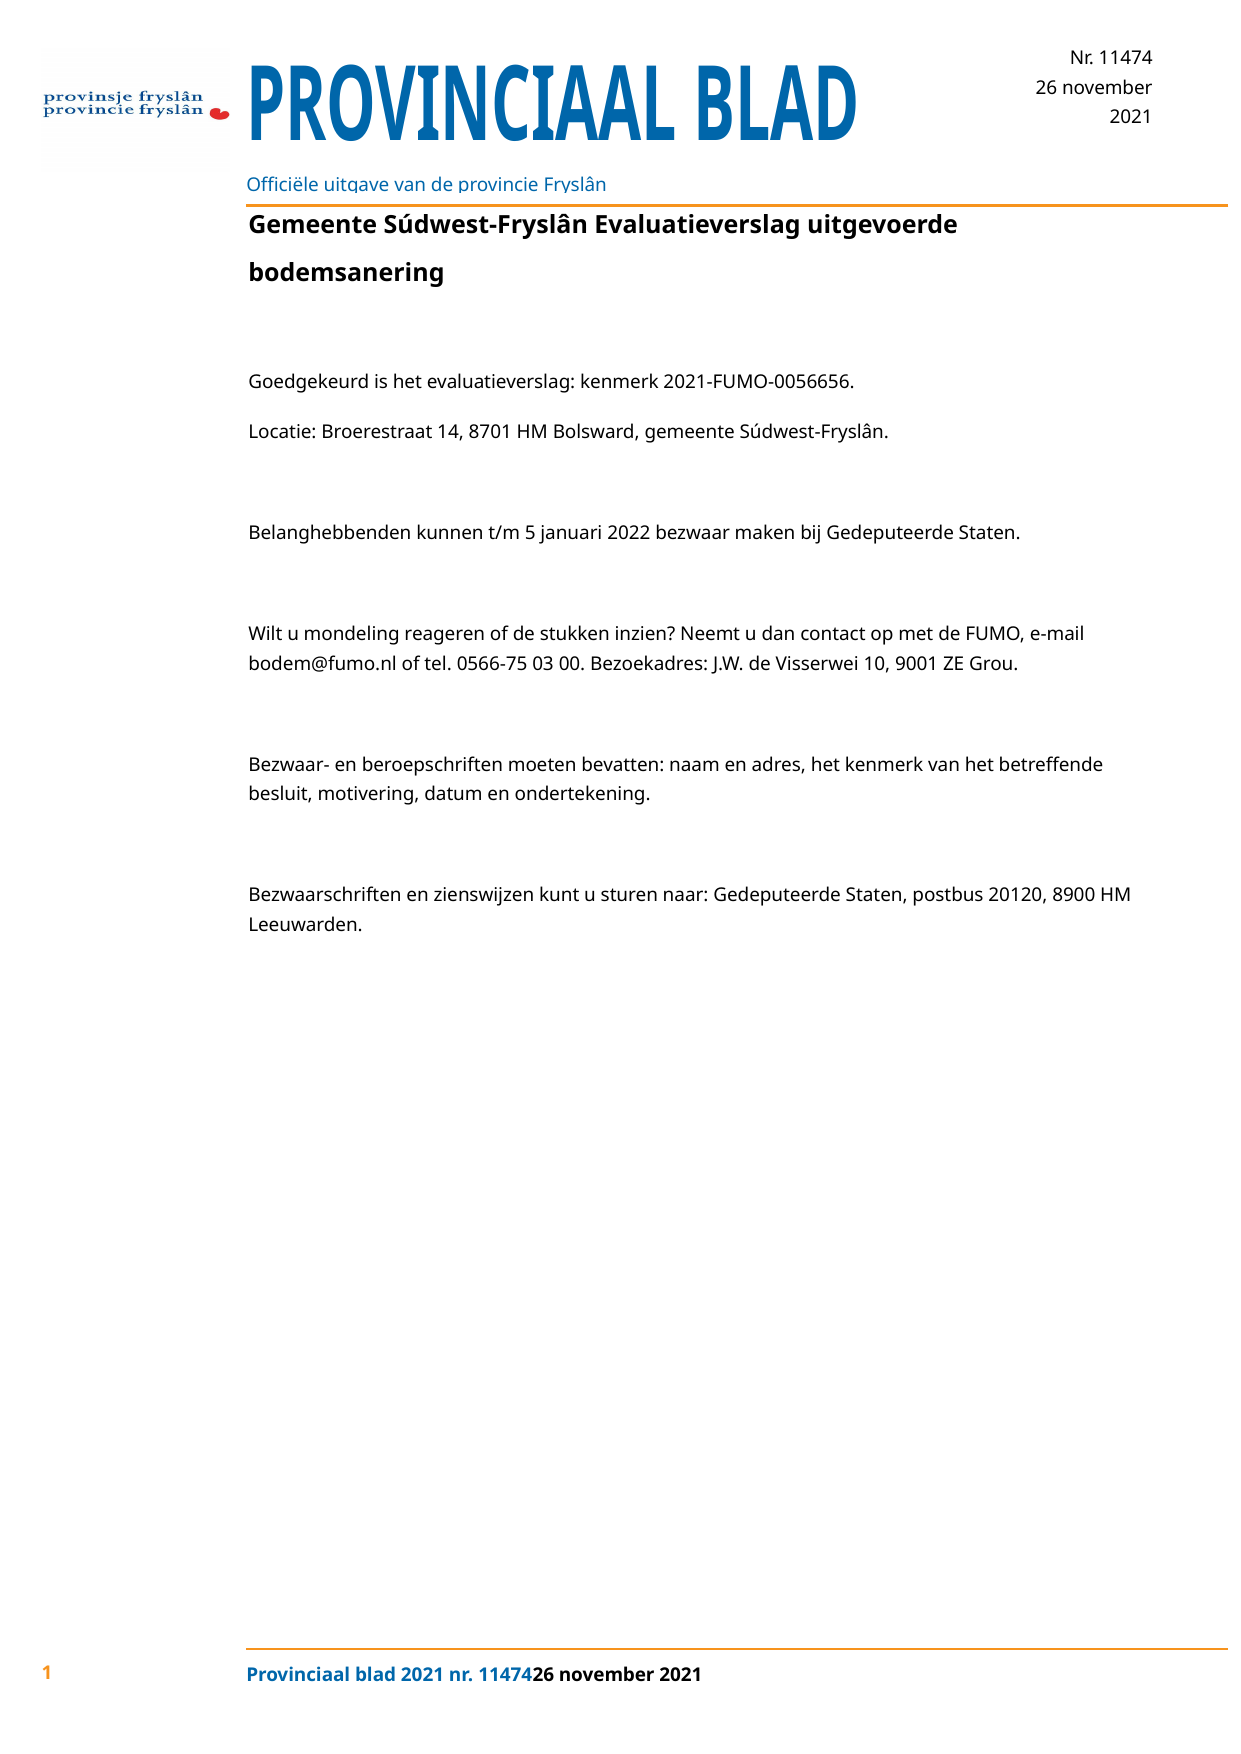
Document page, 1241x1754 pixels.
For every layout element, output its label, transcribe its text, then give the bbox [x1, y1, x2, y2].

text Bezwaarschriften en zienswijzen kunt u sturen naar: Gedeputeerde Staten, postbus 20120, 8900 HM Leeuwarden. [248, 881, 1152, 937]
text Gemeente Súdwest-Fryslân Evaluatieverslag uitgevoerde bodemsanering [248, 207, 1152, 288]
text Wilt u mondeling reageren of de stukken inzien? Neemt u dan contact op met de FUMO, e-mail bodem@fumo.nl of tel. 0566-75 03 00. Bezoekadres: J.W. de Visserwei 10, 9001 ZE Grou. [248, 620, 1152, 676]
text Bezwaar- en beroepschriften moeten bevatten: naam en adres, het kenmerk van het betreffende besluit, motivering, datum en ondertekening. [248, 751, 1152, 806]
picture [41, 47, 231, 172]
text Belanghebbenden kunnen t/m 5 januari 2022 bezwaar maken bij Gedeputeerde Staten. [248, 519, 1152, 545]
text Goedgekeurd is het evaluatieverslag: kenmerk 2021-FUMO-0056656. [248, 368, 1152, 394]
text Locatie: Broerestraat 14, 8701 HM Bolsward, gemeente Súdwest-Fryslân. [248, 419, 1152, 444]
